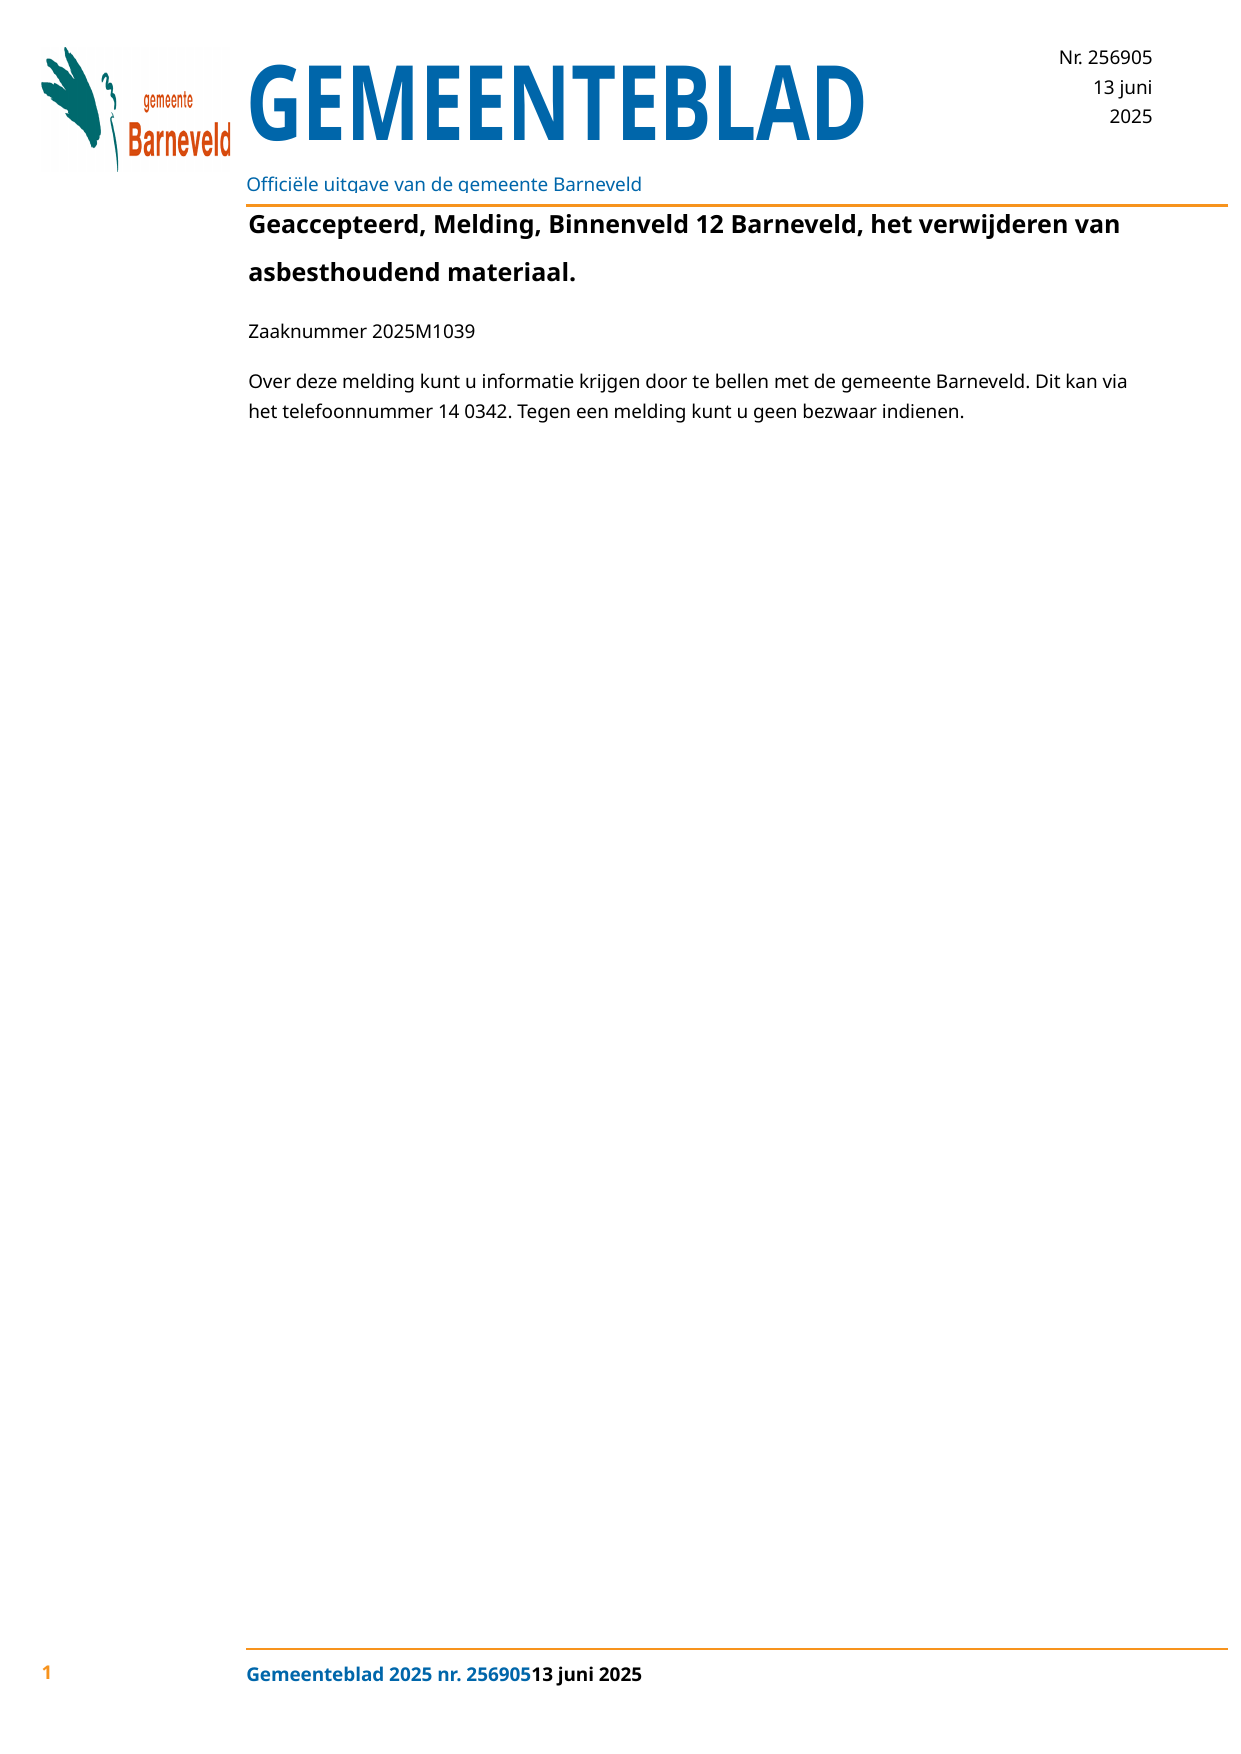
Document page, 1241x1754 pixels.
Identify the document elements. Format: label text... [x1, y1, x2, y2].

text Geaccepteerd, Melding, Binnenveld 12 Barneveld, het verwijderen van asbesthoudend materiaal. [248, 207, 1152, 288]
picture [41, 47, 231, 172]
text Zaaknummer 2025M1039 [248, 318, 1152, 344]
text Over deze melding kunt u informatie krijgen door te bellen met de gemeente Barneveld. Dit kan via het telefoonnummer 14 0342. Tegen een melding kunt u geen bezwaar indienen. [248, 368, 1152, 424]
